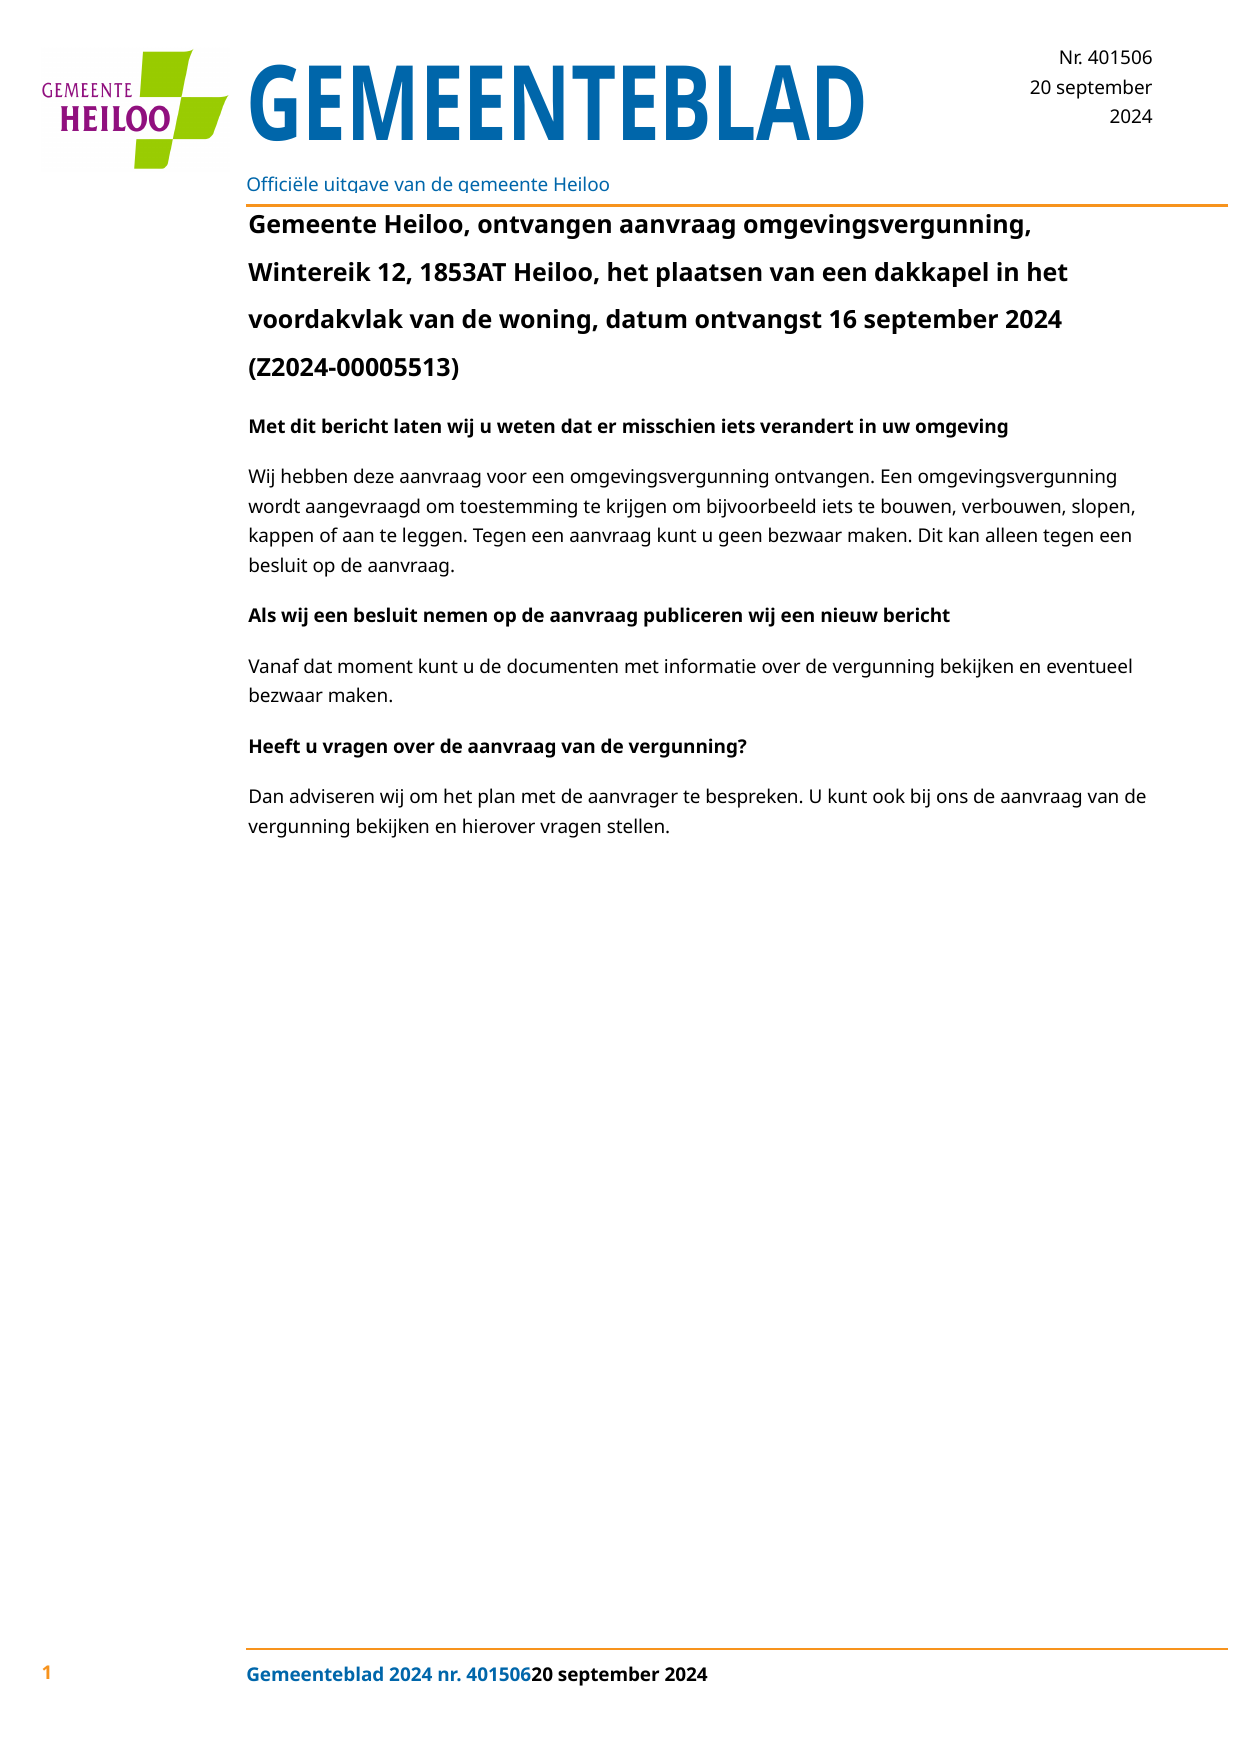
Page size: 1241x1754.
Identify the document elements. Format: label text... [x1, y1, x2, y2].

text Vanaf dat moment kunt u de documenten met informatie over de vergunning bekijken en eventueel bezwaar maken. [248, 653, 1152, 708]
picture [41, 47, 231, 172]
text Wij hebben deze aanvraag voor een omgevingsvergunning ontvangen. Een omgevingsvergunning wordt aangevraagd om toestemming te krijgen om bijvoorbeeld iets te bouwen, verbouwen, slopen, kappen of aan te leggen. Tegen een aanvraag kunt u geen bezwaar maken. Dit kan alleen tegen een besluit op de aanvraag. [248, 463, 1152, 578]
text Heeft u vragen over de aanvraag van de vergunning? [248, 733, 1152, 759]
text Als wij een besluit nemen op de aanvraag publiceren wij een nieuw bericht [248, 603, 1152, 628]
text Met dit bericht laten wij u weten dat er misschien iets verandert in uw omgeving [248, 413, 1152, 439]
text Dan adviseren wij om het plan met de aanvrager te bespreken. U kunt ook bij ons de aanvraag van de vergunning bekijken en hierover vragen stellen. [248, 783, 1152, 839]
text Gemeente Heiloo, ontvangen aanvraag omgevingsvergunning, Wintereik 12, 1853AT Heiloo, het plaatsen van een dakkapel in het voordakvlak van de woning, datum ontvangst 16 september 2024 (Z2024-00005513) [248, 207, 1152, 384]
